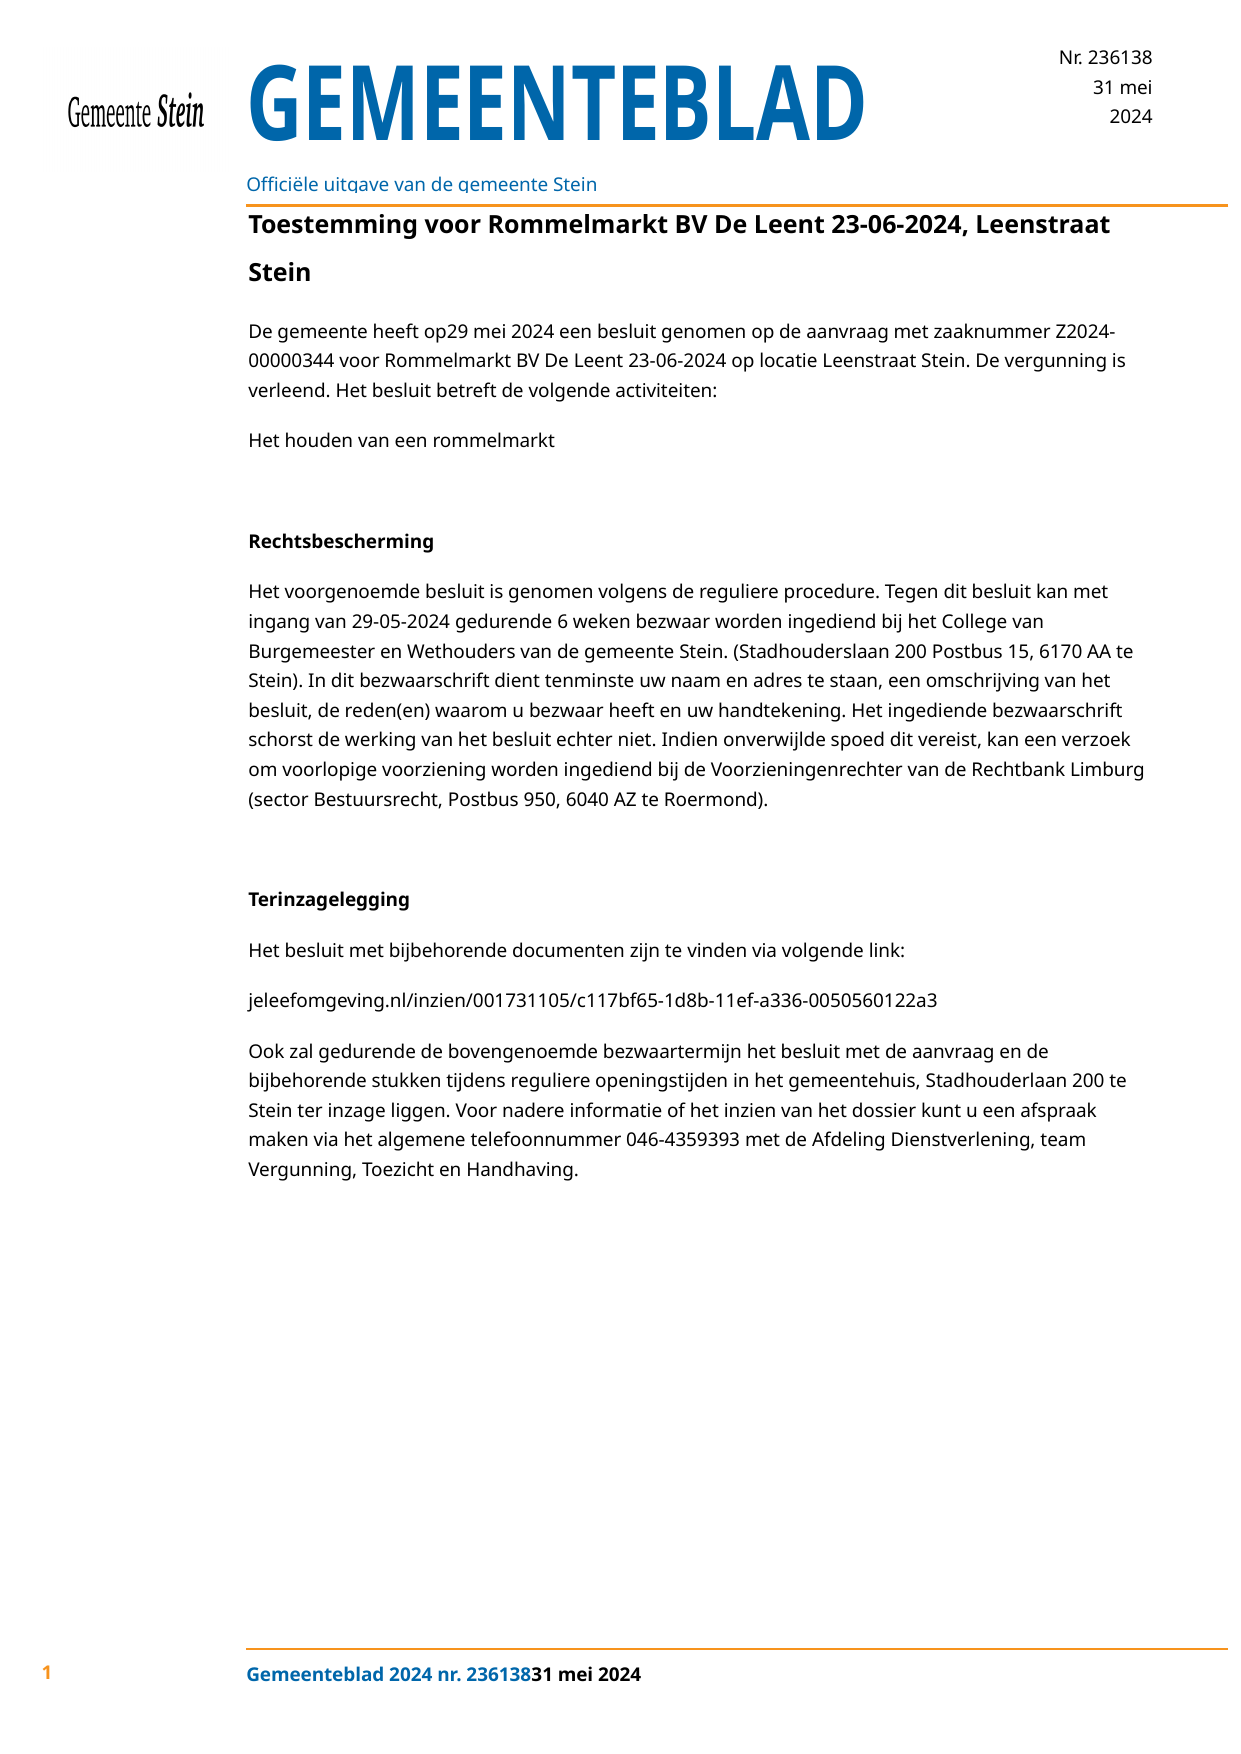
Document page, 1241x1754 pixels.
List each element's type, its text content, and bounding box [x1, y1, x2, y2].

text Het voorgenoemde besluit is genomen volgens de reguliere procedure. Tegen dit besluit kan met ingang van 29-05-2024 gedurende 6 weken bezwaar worden ingediend bij het College van Burgemeester en Wethouders van de gemeente Stein. (Stadhouderslaan 200 Postbus 15, 6170 AA te Stein). In dit bezwaarschrift dient tenminste uw naam en adres te staan, een omschrijving van het besluit, de reden(en) waarom u bezwaar heeft en uw handtekening. Het ingediende bezwaarschrift schorst de werking van het besluit echter niet. Indien onverwijlde spoed dit vereist, kan een verzoek om voorlopige voorziening worden ingediend bij de Voorzieningenrechter van de Rechtbank Limburg (sector Bestuursrecht, Postbus 950, 6040 AZ te Roermond). [248, 579, 1152, 812]
text Het houden van een rommelmarkt [248, 427, 1152, 453]
text De gemeente heeft op29 mei 2024 een besluit genomen op de aanvraag met zaaknummer Z2024-00000344 voor Rommelmarkt BV De Leent 23-06-2024 op locatie Leenstraat Stein. De vergunning is verleend. Het besluit betreft de volgende activiteiten: [248, 318, 1152, 403]
picture [41, 47, 231, 172]
text Ook zal gedurende de bovengenoemde bezwaartermijn het besluit met de aanvraag en de bijbehorende stukken tijdens reguliere openingstijden in het gemeentehuis, Stadhouderlaan 200 te Stein ter inzage liggen. Voor nadere informatie of het inzien van het dossier kunt u een afspraak maken via het algemene telefoonnummer 046-4359393 met de Afdeling Dienstverlening, team Vergunning, Toezicht en Handhaving. [248, 1038, 1152, 1182]
text Terinzagelegging [248, 887, 1152, 912]
text Rechtsbescherming [248, 528, 1152, 554]
text jeleefomgeving.nl/inzien/001731105/c117bf65-1d8b-11ef-a336-0050560122a3 [248, 987, 1152, 1013]
text Toestemming voor Rommelmarkt BV De Leent 23-06-2024, Leenstraat Stein [248, 207, 1152, 288]
text Het besluit met bijbehorende documenten zijn te vinden via volgende link: [248, 937, 1152, 963]
